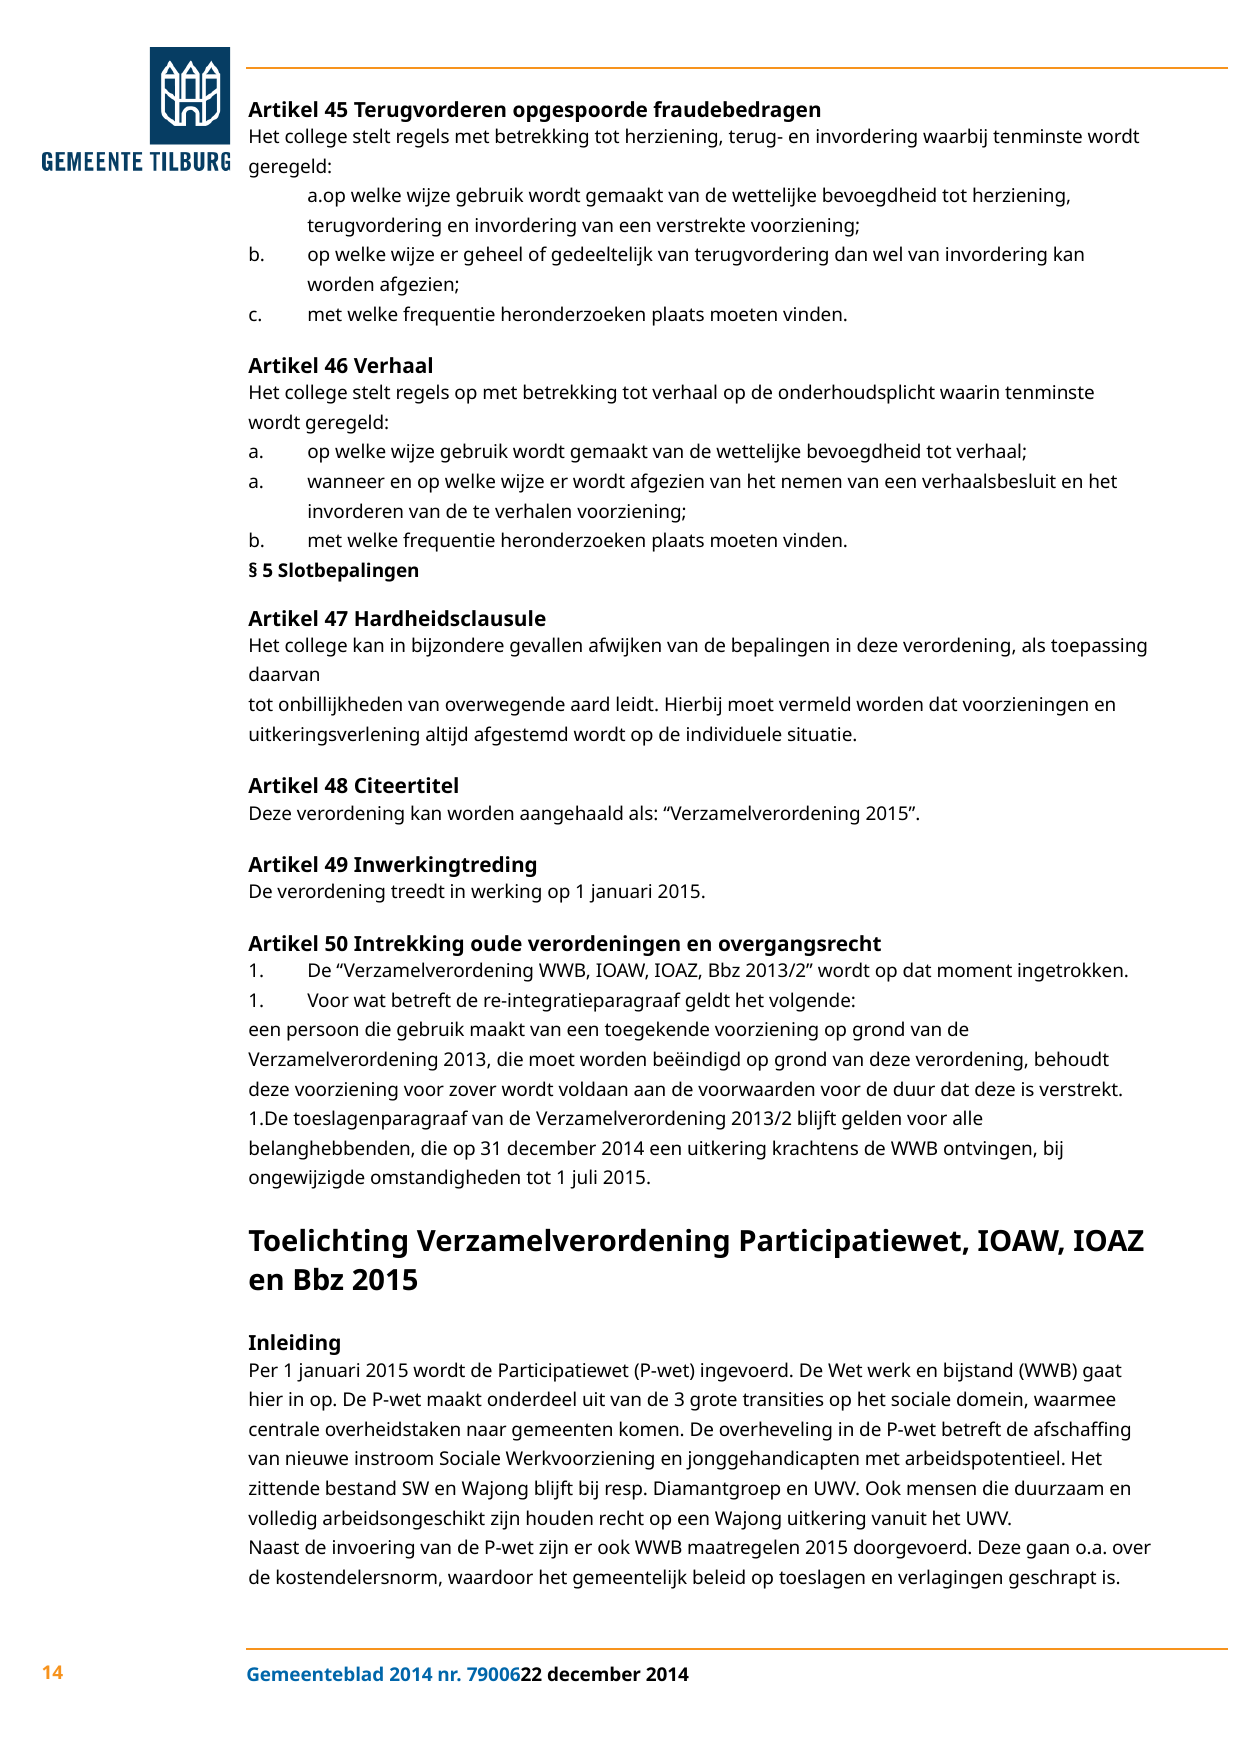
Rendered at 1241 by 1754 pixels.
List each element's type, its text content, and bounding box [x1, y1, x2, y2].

text Per 1 januari 2015 wordt de Participatiewet (P-wet) ingevoerd. De Wet werk en bijstand (WWB) gaat hier in op. De P-wet maakt onderdeel uit van de 3 grote transities op het sociale domein, waarmee centrale overheidstaken naar gemeenten komen. De overheveling in de P-wet betreft de afschaffing van nieuwe instroom Sociale Werkvoorziening en jonggehandicapten met arbeidspotentieel. Het zittende bestand SW en Wajong blijft bij resp. Diamantgroep en UWV. Ook mensen die duurzaam en volledig arbeidsongeschikt zijn houden recht op een Wajong uitkering vanuit het UWV. [248, 1357, 1152, 1530]
text 1.De toeslagenparagraaf van de Verzamelverordening 2013/2 blijft gelden voor alle belanghebbenden, die op 31 december 2014 een uitkering krachtens de WWB ontvingen, bij ongewijzigde omstandigheden tot 1 juli 2015. [248, 1105, 1152, 1190]
text Het college stelt regels op met betrekking tot verhaal op de onderhoudsplicht waarin tenminste wordt geregeld: [248, 379, 1152, 435]
text Artikel 50 Intrekking oude verordeningen en overgangsrecht [248, 929, 1152, 957]
text § 5 Slotbepalingen [248, 557, 1152, 583]
list op welke wijze gebruik wordt gemaakt van de wettelijke bevoegdheid tot verhaal; [248, 439, 1152, 464]
list met welke frequentie heronderzoeken plaats moeten vinden. [248, 527, 1152, 553]
list a.op welke wijze gebruik wordt gemaakt van de wettelijke bevoegdheid tot herziening, terugvordering en invordering van een verstrekte voorziening; [248, 182, 1152, 238]
text Artikel 49 Inwerkingtreding [248, 850, 1152, 878]
picture [41, 47, 231, 172]
text Artikel 48 Citeertitel [248, 771, 1152, 800]
list De “Verzamelverordening WWB, IOAW, IOAZ, Bbz 2013/2” wordt op dat moment ingetrokken. [248, 957, 1152, 983]
list Voor wat betreft de re-integratieparagraaf geldt het volgende: [248, 987, 1152, 1013]
list met welke frequentie heronderzoeken plaats moeten vinden. [248, 301, 1152, 326]
text Artikel 47 Hardheidsclausule [248, 604, 1152, 632]
text Het college kan in bijzondere gevallen afwijken van de bepalingen in deze verordening, als toepassing daarvan [248, 632, 1152, 687]
text Artikel 46 Verhaal [248, 351, 1152, 379]
text Artikel 45 Terugvorderen opgespoorde fraudebedragen [248, 95, 1152, 123]
text Inleiding [248, 1328, 1152, 1357]
text Deze verordening kan worden aangehaald als: “Verzamelverordening 2015”. [248, 800, 1152, 825]
text De verordening treedt in werking op 1 januari 2015. [248, 878, 1152, 904]
text een persoon die gebruik maakt van een toegekende voorziening op grond van de Verzamelverordening 2013, die moet worden beëindigd op grond van deze verordening, behoudt deze voorziening voor zover wordt voldaan aan de voorwaarden voor de duur dat deze is verstrekt. [248, 1017, 1152, 1101]
text Toelichting Verzamelverordening Participatiewet, IOAW, IOAZ en Bbz 2015 [248, 1220, 1152, 1299]
text Naast de invoering van de P-wet zijn er ook WWB maatregelen 2015 doorgevoerd. Deze gaan o.a. over de kostendelersnorm, waardoor het gemeentelijk beleid op toeslagen en verlagingen geschrapt is. [248, 1534, 1152, 1589]
text tot onbillijkheden van overwegende aard leidt. Hierbij moet vermeld worden dat voorzieningen en uitkeringsverlening altijd afgestemd wordt op de individuele situatie. [248, 691, 1152, 747]
list wanneer en op welke wijze er wordt afgezien van het nemen van een verhaalsbesluit en het invorderen van de te verhalen voorziening; [248, 468, 1152, 524]
text Het college stelt regels met betrekking tot herziening, terug- en invordering waarbij tenminste wordt geregeld: [248, 123, 1152, 178]
list op welke wijze er geheel of gedeeltelijk van terugvordering dan wel van invordering kan worden afgezien; [248, 242, 1152, 297]
